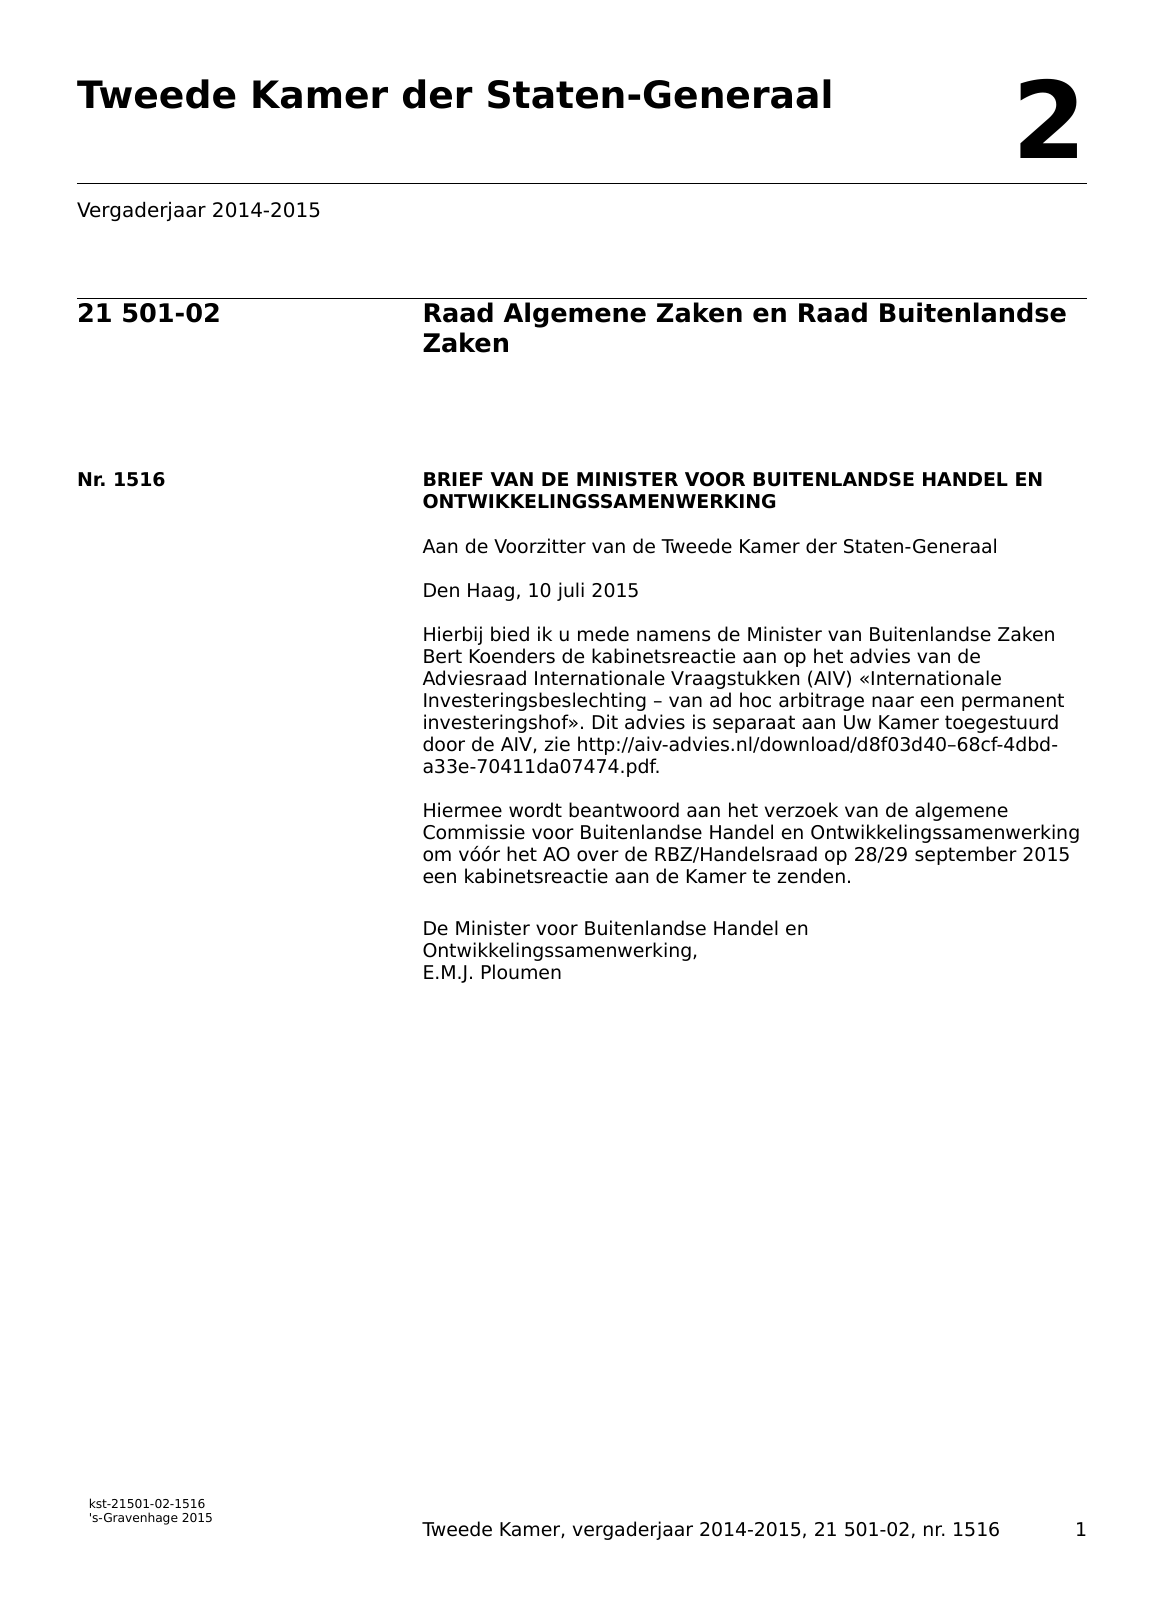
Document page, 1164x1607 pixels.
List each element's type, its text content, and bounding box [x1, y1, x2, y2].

text Hierbij bied ik u mede namens de Minister van Buitenlandse Zaken Bert Koenders de kabinetsreactie aan op het advies van de Adviesraad Internationale Vraagstukken (AIV) «Internationale Investeringsbeslechting – van ad hoc arbitrage naar een permanent investeringshof». Dit advies is separaat aan Uw Kamer toegestuurd door de AIV, zie http://aiv-advies.nl/download/d8f03d40–68cf-4dbd-a33e-70411da07474.pdf. [422, 624, 1087, 778]
text Aan de Voorzitter van de Tweede Kamer der Staten-Generaal [422, 536, 1087, 557]
table_cell Vergaderjaar 2014-2015 [77, 184, 1087, 298]
table_header Tweede Kamer der Staten-Generaal [77, 59, 886, 183]
text 's-Gravenhage 2015 [88, 1511, 323, 1525]
subtitle 21 501-02 Raad Algemene Zaken en Raad Buitenlandse Zaken [77, 299, 1087, 358]
text kst-21501-02-1516 [88, 1497, 323, 1511]
subtitle Nr. 1516 BRIEF VAN DE MINISTER VOOR BUITENLANDSE HANDEL EN ONTWIKKELINGSSAMENWERKING [77, 469, 1087, 513]
text Hiermee wordt beantwoord aan het verzoek van de algemene Commissie voor Buitenlandse Handel en Ontwikkelingssamenwerking om vóór het AO over de RBZ/Handelsraad op 28/29 september 2015 een kabinetsreactie aan de Kamer te zenden. [422, 800, 1087, 888]
text De Minister voor Buitenlandse Handel en Ontwikkelingssamenwerking, E.M.J. Ploumen [422, 918, 1087, 984]
table_header 2 [886, 59, 1087, 183]
text Den Haag, 10 juli 2015 [422, 580, 1087, 602]
